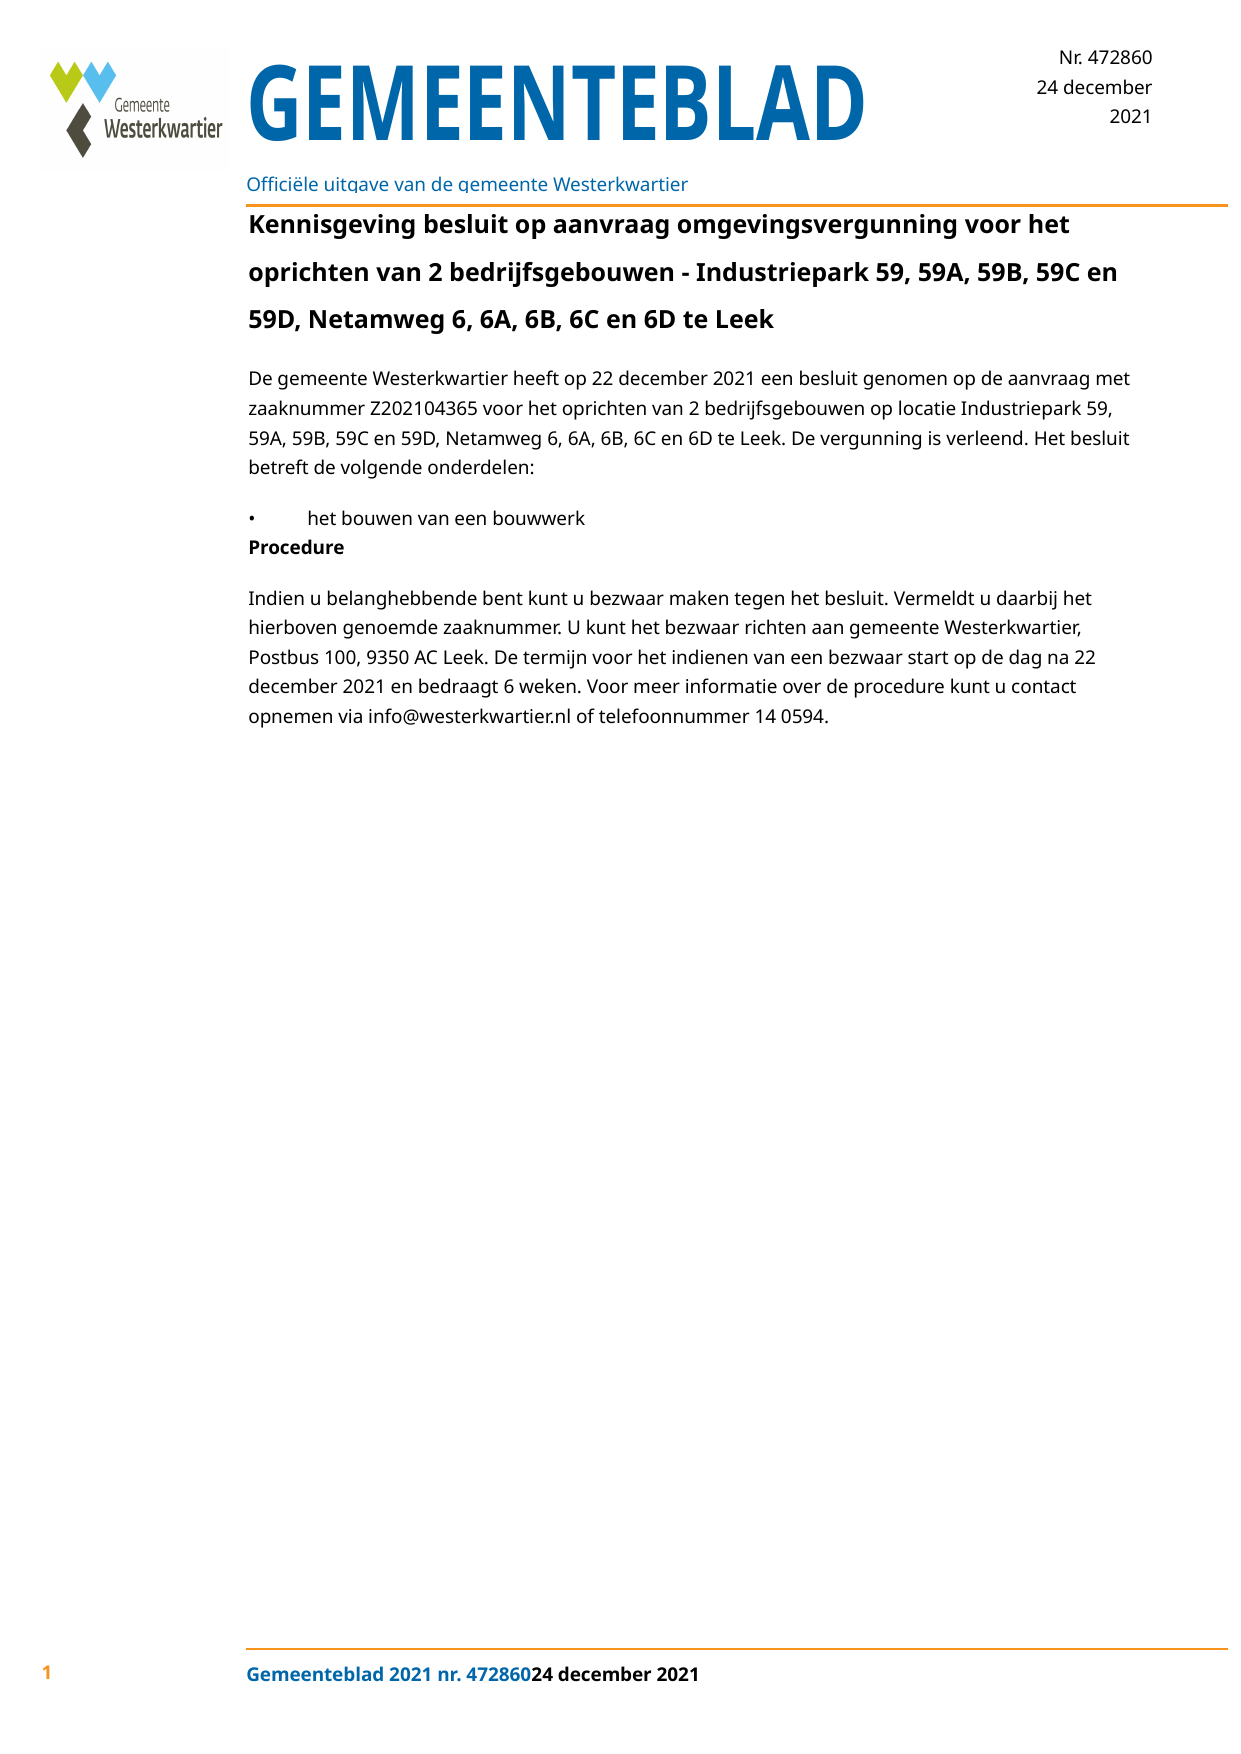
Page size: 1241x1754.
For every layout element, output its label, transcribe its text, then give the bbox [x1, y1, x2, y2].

text Indien u belanghebbende bent kunt u bezwaar maken tegen het besluit. Vermeldt u daarbij het hierboven genoemde zaaknummer. U kunt het bezwaar richten aan gemeente Westerkwartier, Postbus 100, 9350 AC Leek. De termijn voor het indienen van een bezwaar start op de dag na 22 december 2021 en bedraagt 6 weken. Voor meer informatie over de procedure kunt u contact opnemen via info@westerkwartier.nl of telefoonnummer 14 0594. [248, 585, 1152, 729]
list het bouwen van een bouwwerk [248, 505, 1152, 530]
picture [41, 47, 231, 172]
text De gemeente Westerkwartier heeft op 22 december 2021 een besluit genomen op de aanvraag met zaaknummer Z202104365 voor het oprichten van 2 bedrijfsgebouwen op locatie Industriepark 59, 59A, 59B, 59C en 59D, Netamweg 6, 6A, 6B, 6C en 6D te Leek. De vergunning is verleend. Het besluit betreft de volgende onderdelen: [248, 366, 1152, 480]
text Kennisgeving besluit op aanvraag omgevingsvergunning voor het oprichten van 2 bedrijfsgebouwen - Industriepark 59, 59A, 59B, 59C en 59D, Netamweg 6, 6A, 6B, 6C en 6D te Leek [248, 207, 1152, 336]
text Procedure [248, 534, 1152, 560]
